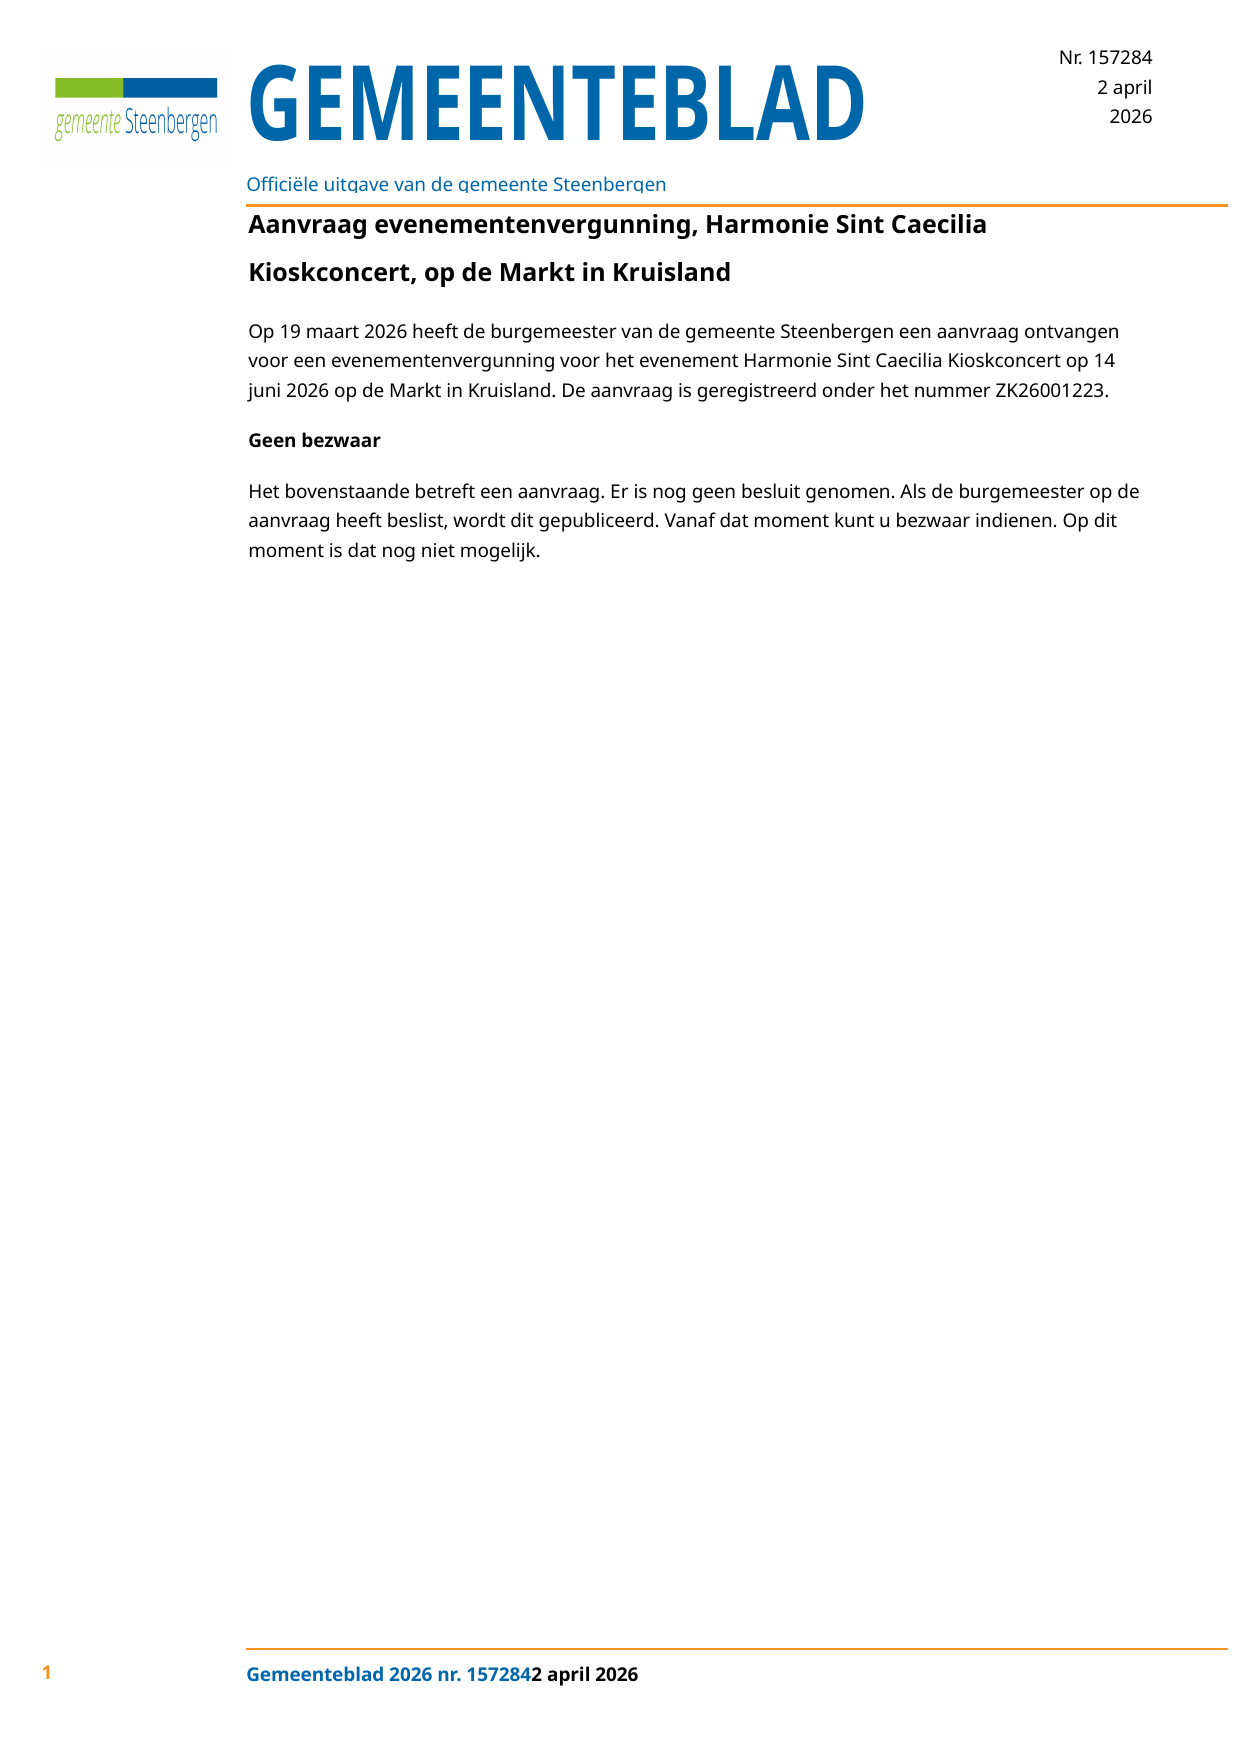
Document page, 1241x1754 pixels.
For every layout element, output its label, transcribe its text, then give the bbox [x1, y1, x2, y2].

text Het bovenstaande betreft een aanvraag. Er is nog geen besluit genomen. Als de burgemeester op de aanvraag heeft beslist, wordt dit gepubliceerd. Vanaf dat moment kunt u bezwaar indienen. Op dit moment is dat nog niet mogelijk. [248, 478, 1152, 563]
text Op 19 maart 2026 heeft de burgemeester van de gemeente Steenbergen een aanvraag ontvangen voor een evenementenvergunning voor het evenement Harmonie Sint Caecilia Kioskconcert op 14 juni 2026 op de Markt in Kruisland. De aanvraag is geregistreerd onder het nummer ZK26001223. [248, 318, 1152, 403]
picture [41, 47, 231, 172]
text Aanvraag evenementenvergunning, Harmonie Sint Caecilia Kioskconcert, op de Markt in Kruisland [248, 207, 1152, 288]
text Geen bezwaar [248, 427, 1152, 453]
